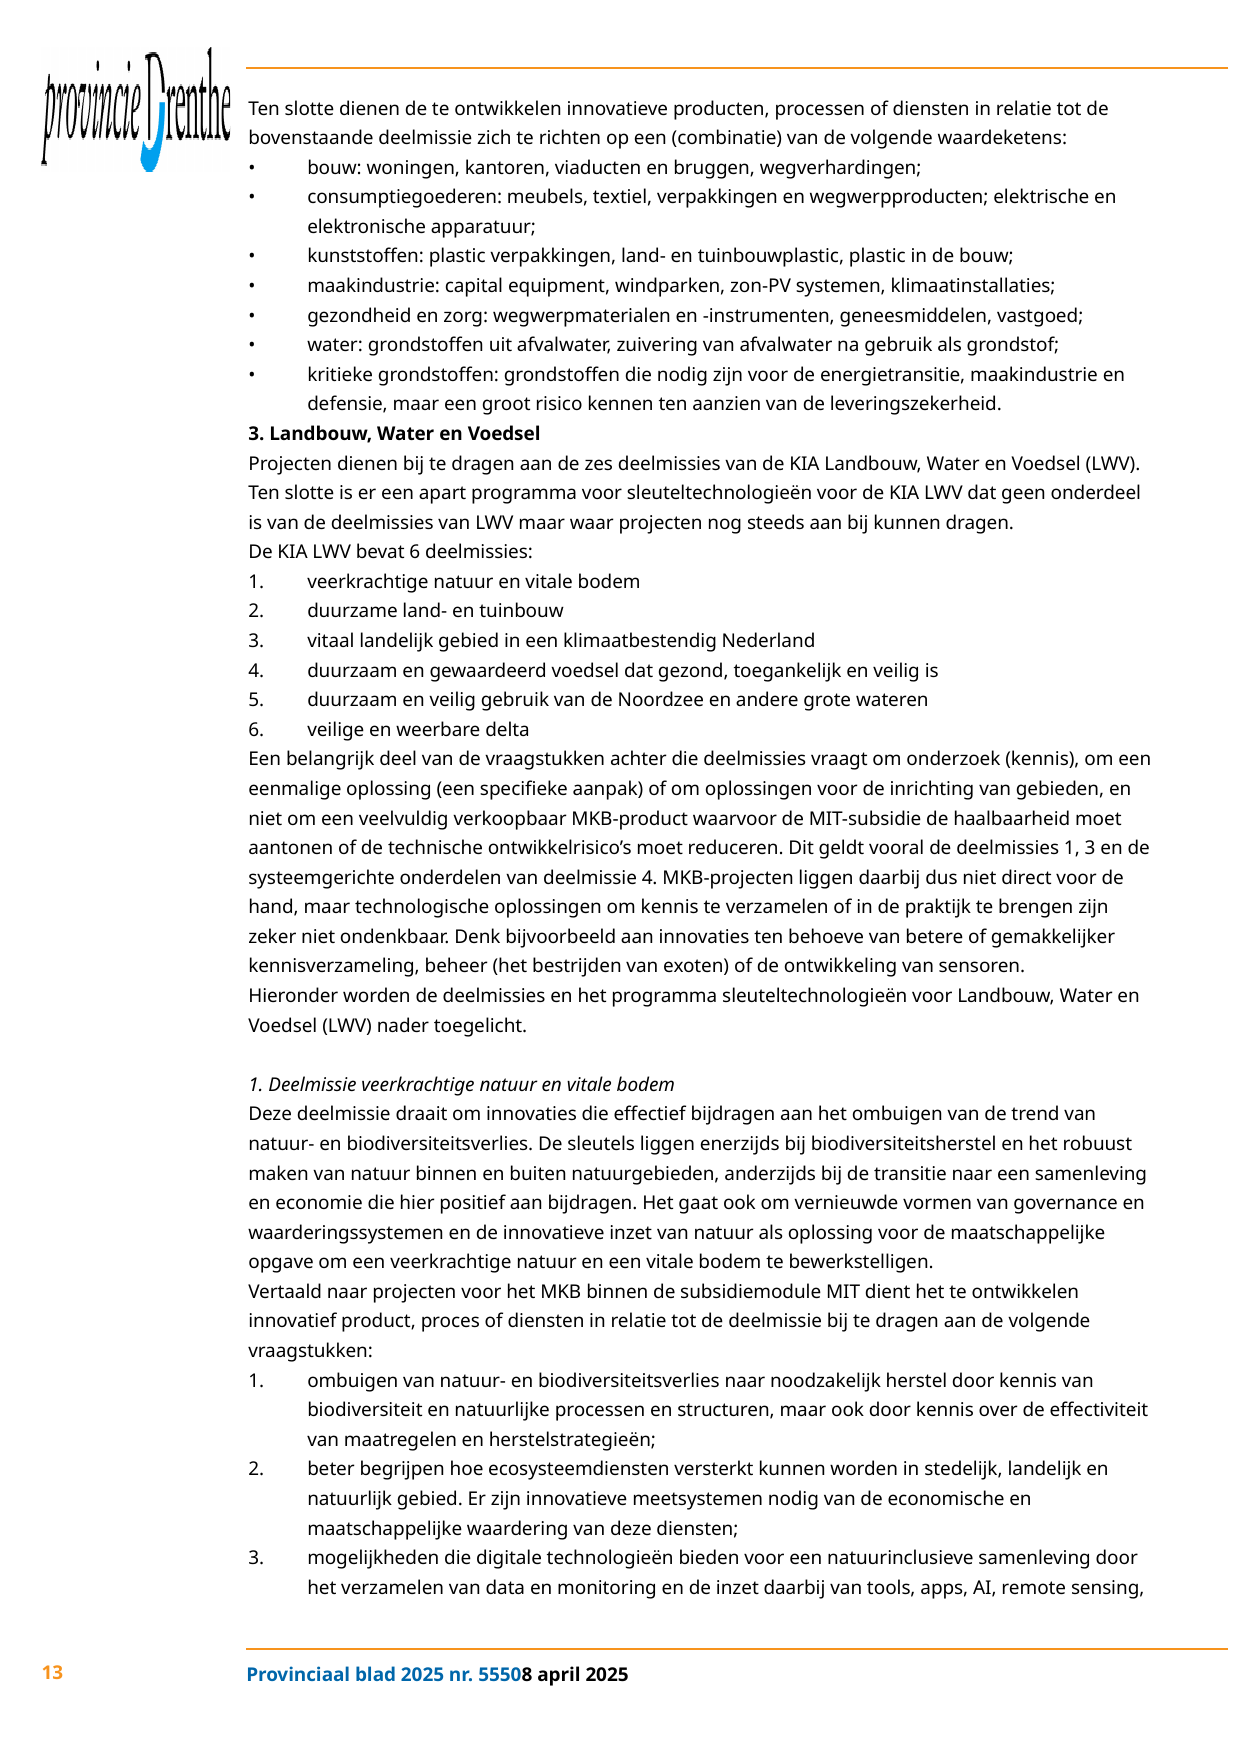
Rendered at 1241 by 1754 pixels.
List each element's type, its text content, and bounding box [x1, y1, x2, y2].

list kritieke grondstoffen: grondstoffen die nodig zijn voor de energietransitie, maakindustrie en defensie, maar een groot risico kennen ten aanzien van de leveringszekerheid. [248, 361, 1152, 416]
list duurzaam en gewaardeerd voedsel dat gezond, toegankelijk en veilig is [248, 657, 1152, 683]
text Vertaald naar projecten voor het MKB binnen de subsidiemodule MIT dient het te ontwikkelen innovatief product, proces of diensten in relatie tot de deelmissie bij te dragen aan de volgende vraagstukken: [248, 1278, 1152, 1363]
list bouw: woningen, kantoren, viaducten en bruggen, wegverhardingen; [248, 154, 1152, 180]
list consumptiegoederen: meubels, textiel, verpakkingen en wegwerpproducten; elektrische en elektronische apparatuur; [248, 183, 1152, 239]
list duurzaam en veilig gebruik van de Noordzee en andere grote wateren [248, 686, 1152, 712]
text De KIA LWV bevat 6 deelmissies: [248, 538, 1152, 564]
list kunststoffen: plastic verpakkingen, land- en tuinbouwplastic, plastic in de bouw; [248, 243, 1152, 268]
list ombuigen van natuur- en biodiversiteitsverlies naar noodzakelijk herstel door kennis van biodiversiteit en natuurlijke processen en structuren, maar ook door kennis over de effectiviteit van maatregelen en herstelstrategieën; [248, 1367, 1152, 1452]
list water: grondstoffen uit afvalwater, zuivering van afvalwater na gebruik als grondstof; [248, 331, 1152, 357]
text Ten slotte dienen de te ontwikkelen innovatieve producten, processen of diensten in relatie tot de bovenstaande deelmissie zich te richten op een (combinatie) van de volgende waardeketens: [248, 95, 1152, 150]
text Projecten dienen bij te dragen aan de zes deelmissies van de KIA Landbouw, Water en Voedsel (LWV). Ten slotte is er een apart programma voor sleuteltechnologieën voor de KIA LWV dat geen onderdeel is van de deelmissies van LWV maar waar projecten nog steeds aan bij kunnen dragen. [248, 450, 1152, 535]
list mogelijkheden die digitale technologieën bieden voor een natuurinclusieve samenleving door het verzamelen van data en monitoring en de inzet daarbij van tools, apps, AI, remote sensing, [248, 1544, 1152, 1600]
list veerkrachtige natuur en vitale bodem [248, 568, 1152, 594]
picture [41, 47, 231, 172]
list duurzame land- en tuinbouw [248, 598, 1152, 623]
list veilige en weerbare delta [248, 716, 1152, 742]
list gezondheid en zorg: wegwerpmaterialen en -instrumenten, geneesmiddelen, vastgoed; [248, 302, 1152, 328]
list vitaal landelijk gebied in een klimaatbestendig Nederland [248, 627, 1152, 653]
text Hieronder worden de deelmissies en het programma sleuteltechnologieën voor Landbouw, Water en Voedsel (LWV) nader toegelicht. [248, 982, 1152, 1038]
text 1. Deelmissie veerkrachtige natuur en vitale bodem [248, 1071, 1152, 1097]
text 3. Landbouw, Water en Voedsel [248, 420, 1152, 446]
list maakindustrie: capital equipment, windparken, zon-PV systemen, klimaatinstallaties; [248, 272, 1152, 298]
list beter begrijpen hoe ecosysteemdiensten versterkt kunnen worden in stedelijk, landelijk en natuurlijk gebied. Er zijn innovatieve meetsystemen nodig van de economische en maatschappelijke waardering van deze diensten; [248, 1456, 1152, 1541]
text Deze deelmissie draait om innovaties die effectief bijdragen aan het ombuigen van de trend van natuur- en biodiversiteitsverlies. De sleutels liggen enerzijds bij biodiversiteitsherstel en het robuust maken van natuur binnen en buiten natuurgebieden, anderzijds bij de transitie naar een samenleving en economie die hier positief aan bijdragen. Het gaat ook om vernieuwde vormen van governance en waarderingssystemen en de innovatieve inzet van natuur als oplossing voor de maatschappelijke opgave om een veerkrachtige natuur en een vitale bodem te bewerkstelligen. [248, 1101, 1152, 1274]
text Een belangrijk deel van de vraagstukken achter die deelmissies vraagt om onderzoek (kennis), om een eenmalige oplossing (een specifieke aanpak) of om oplossingen voor de inrichting van gebieden, en niet om een veelvuldig verkoopbaar MKB-product waarvoor de MIT-subsidie de haalbaarheid moet aantonen of de technische ontwikkelrisico’s moet reduceren. Dit geldt vooral de deelmissies 1, 3 en de systeemgerichte onderdelen van deelmissie 4. MKB-projecten liggen daarbij dus niet direct voor de hand, maar technologische oplossingen om kennis te verzamelen of in de praktijk te brengen zijn zeker niet ondenkbaar. Denk bijvoorbeeld aan innovaties ten behoeve van betere of gemakkelijker kennisverzameling, beheer (het bestrijden van exoten) of de ontwikkeling van sensoren. [248, 746, 1152, 978]
